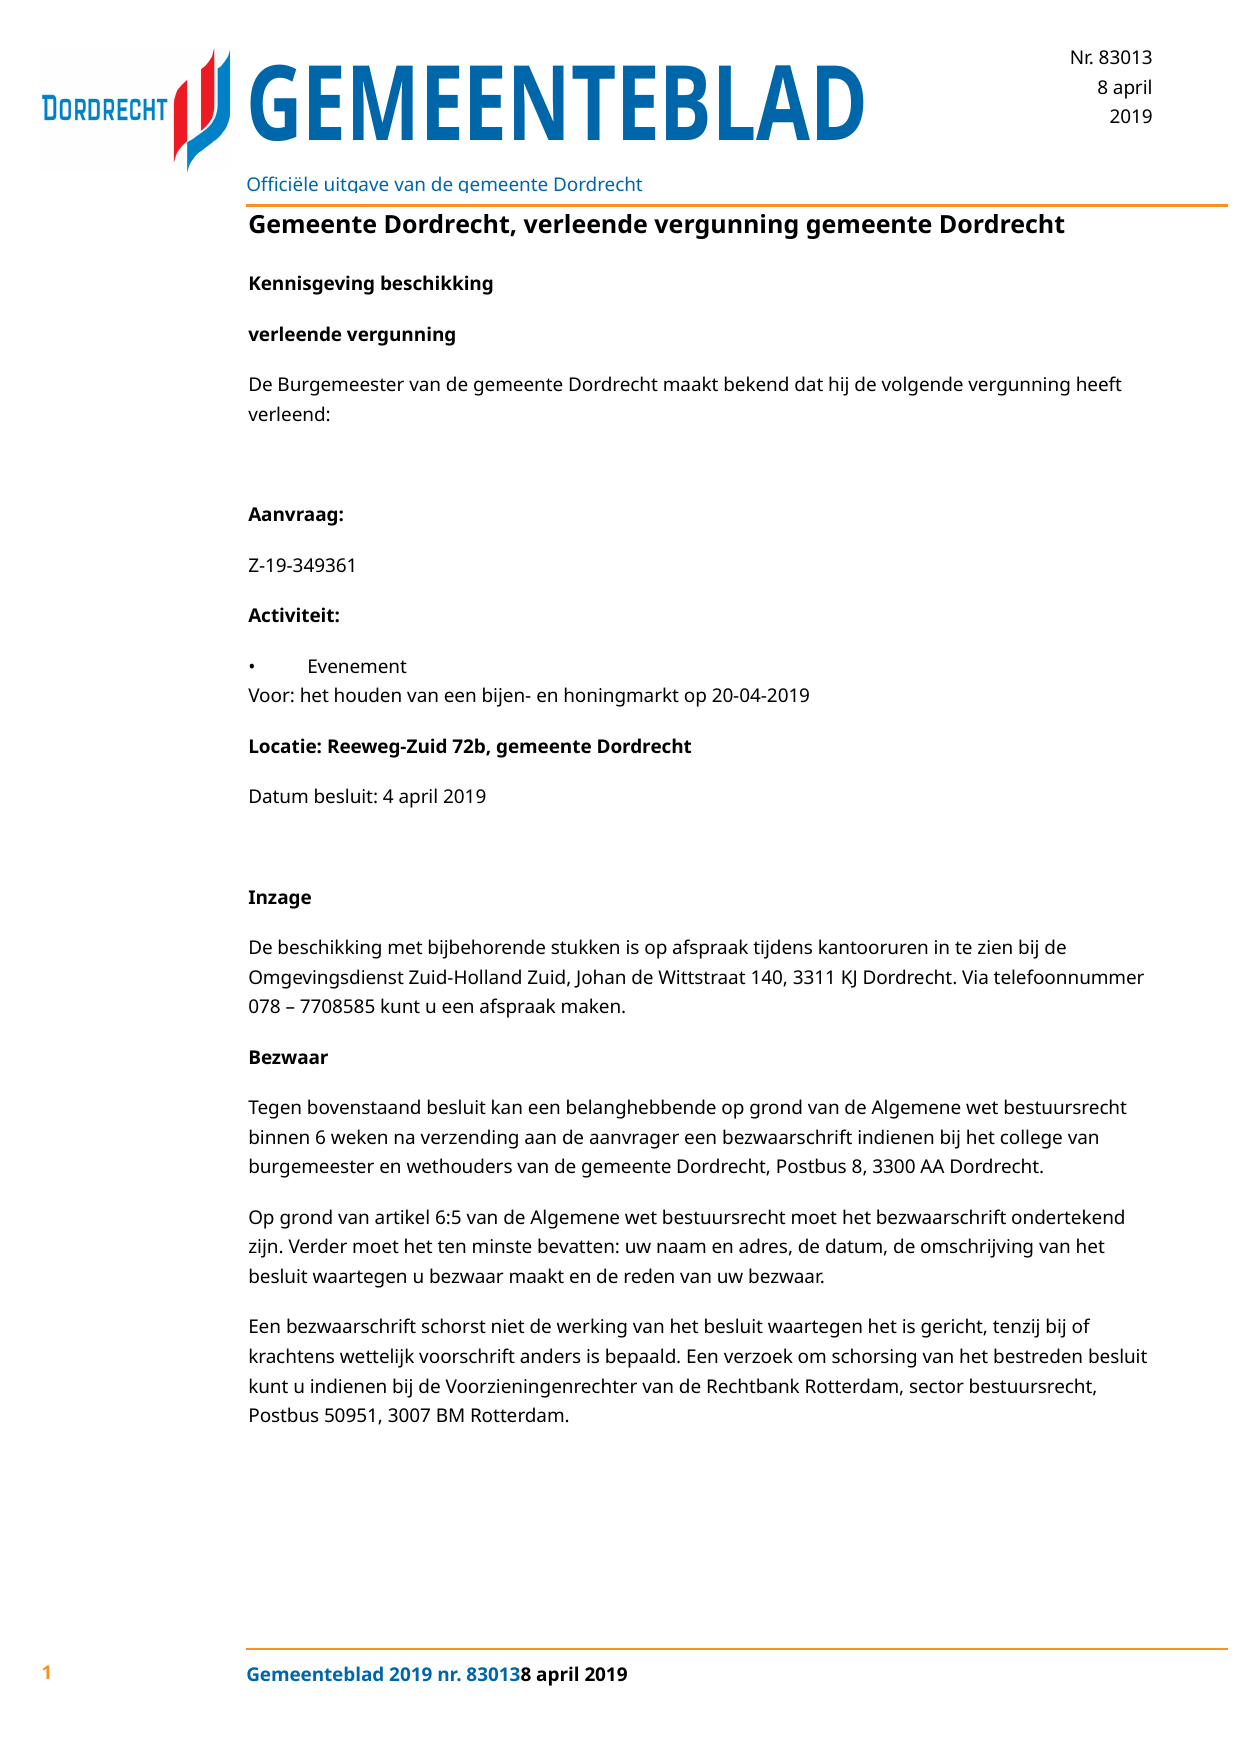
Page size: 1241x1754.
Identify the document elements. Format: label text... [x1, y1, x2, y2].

text Activiteit: [248, 602, 1152, 628]
text Voor: het houden van een bijen- en honingmarkt op 20-04-2019 [248, 682, 1152, 708]
text Locatie: Reeweg-Zuid 72b, gemeente Dordrecht [248, 733, 1152, 758]
text Gemeente Dordrecht, verleende vergunning gemeente Dordrecht [248, 207, 1152, 241]
text De Burgemeester van de gemeente Dordrecht maakt bekend dat hij de volgende vergunning heeft verleend: [248, 371, 1152, 426]
picture [41, 47, 231, 172]
text Bezwaar [248, 1044, 1152, 1070]
text Aanvraag: [248, 502, 1152, 527]
text Kennisgeving beschikking [248, 270, 1152, 296]
text Datum besluit: 4 april 2019 [248, 783, 1152, 809]
text verleende vergunning [248, 321, 1152, 346]
text De beschikking met bijbehorende stukken is op afspraak tijdens kantooruren in te zien bij de Omgevingsdienst Zuid-Holland Zuid, Johan de Wittstraat 140, 3311 KJ Dordrecht. Via telefoonnummer 078 – 7708585 kunt u een afspraak maken. [248, 934, 1152, 1019]
text Op grond van artikel 6:5 van de Algemene wet bestuursrecht moet het bezwaarschrift ondertekend zijn. Verder moet het ten minste bevatten: uw naam en adres, de datum, de omschrijving van het besluit waartegen u bezwaar maakt en de reden van uw bezwaar. [248, 1204, 1152, 1289]
text Tegen bovenstaand besluit kan een belanghebbende op grond van de Algemene wet bestuursrecht binnen 6 weken na verzending aan de aanvrager een bezwaarschrift indienen bij het college van burgemeester en wethouders van de gemeente Dordrecht, Postbus 8, 3300 AA Dordrecht. [248, 1094, 1152, 1179]
text Een bezwaarschrift schorst niet de werking van het besluit waartegen het is gericht, tenzij bij of krachtens wettelijk voorschrift anders is bepaald. Een verzoek om schorsing van het bestreden besluit kunt u indienen bij de Voorzieningenrechter van de Rechtbank Rotterdam, sector bestuursrecht, Postbus 50951, 3007 BM Rotterdam. [248, 1314, 1152, 1428]
text Inzage [248, 884, 1152, 910]
text Z-19-349361 [248, 552, 1152, 578]
list Evenement [248, 653, 1152, 678]
